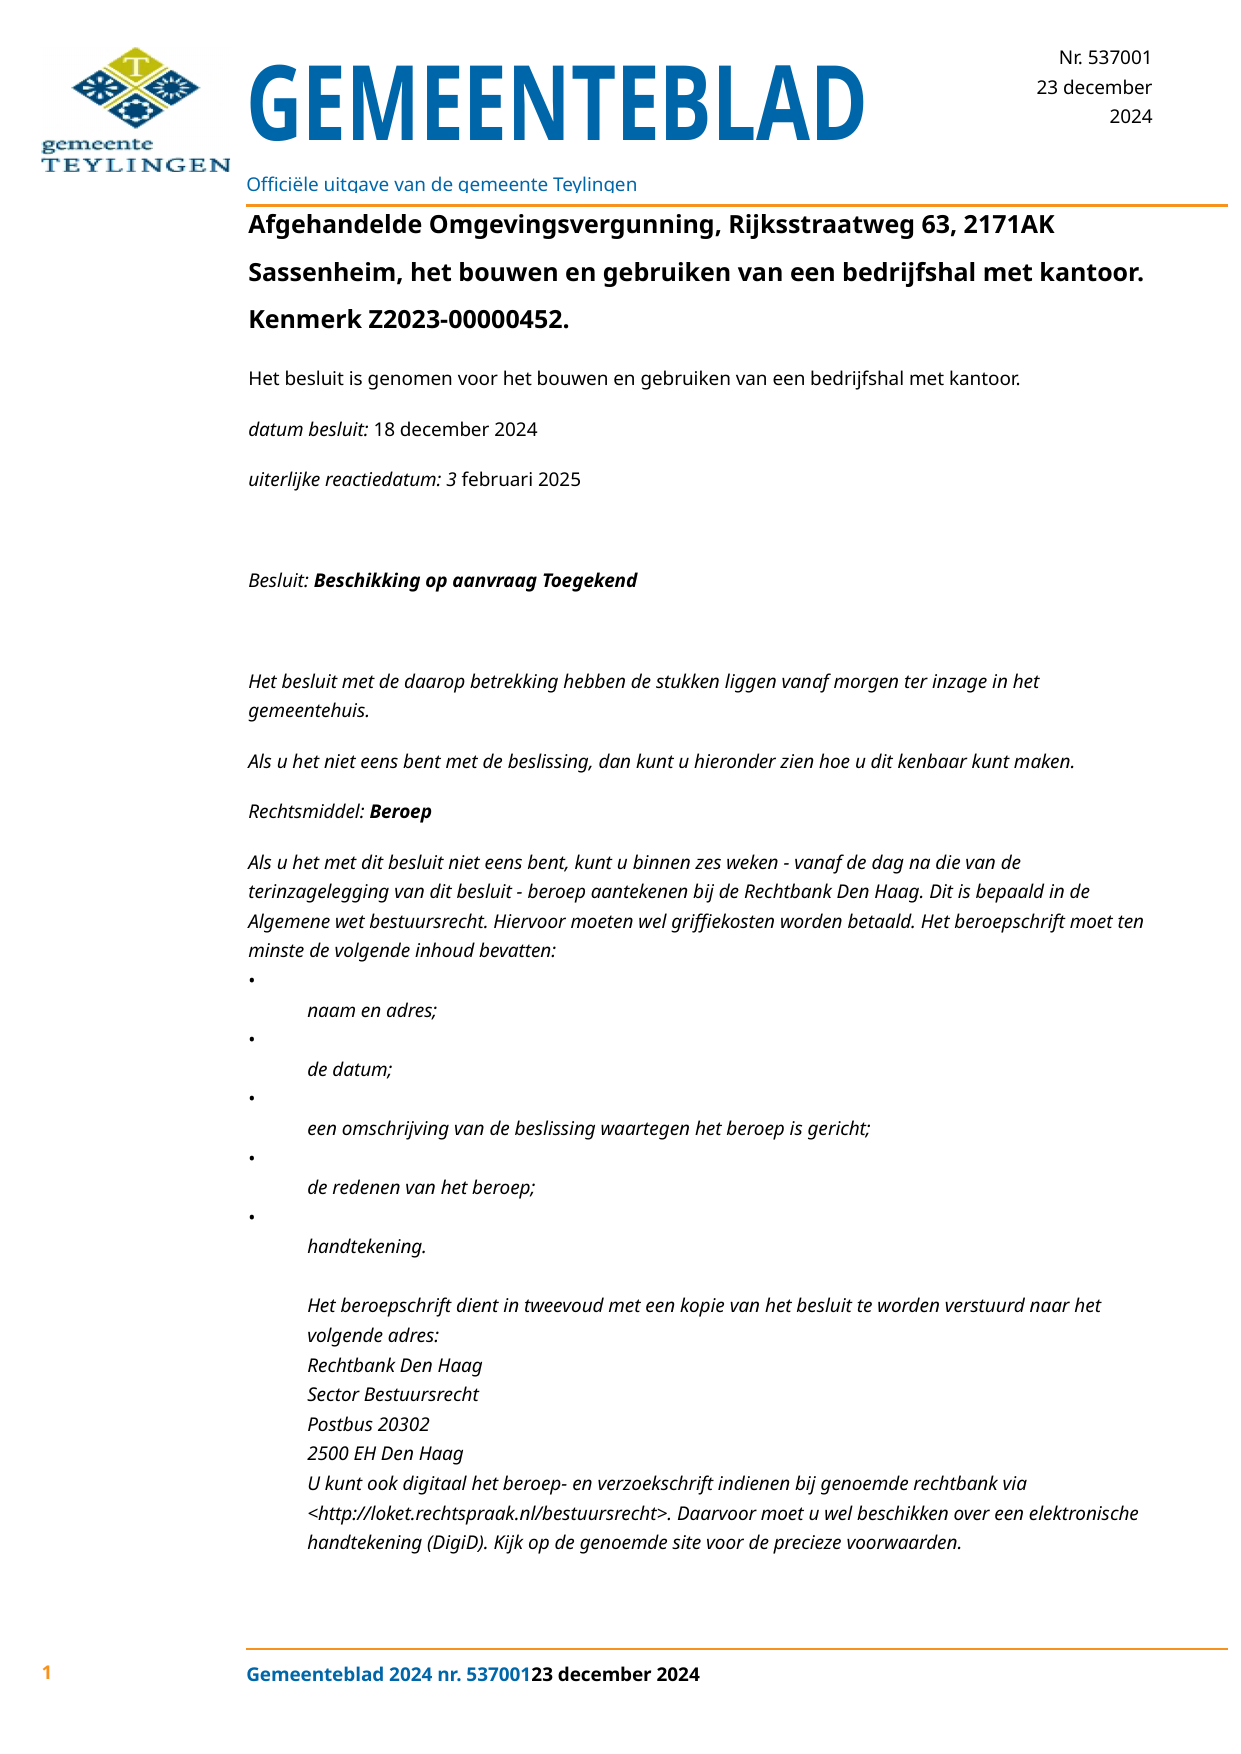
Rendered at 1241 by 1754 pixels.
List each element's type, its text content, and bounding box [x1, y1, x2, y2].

picture [41, 47, 231, 172]
text Als u het niet eens bent met de beslissing, dan kunt u hieronder zien hoe u dit kenbaar kunt maken. [248, 748, 1152, 774]
text datum besluit: 18 december 2024 [248, 416, 1152, 442]
text Het besluit is genomen voor het bouwen en gebruiken van een bedrijfshal met kantoor. [248, 366, 1152, 391]
text Afgehandelde Omgevingsvergunning, Rijksstraatweg 63, 2171AK Sassenheim, het bouwen en gebruiken van een bedrijfshal met kantoor. Kenmerk Z2023-00000452. [248, 207, 1152, 336]
list U kunt ook digitaal het beroep- en verzoekschrift indienen bij genoemde rechtbank via <http://loket.rechtspraak.nl/bestuursrecht>. Daarvoor moet u wel beschikken over een elektronische handtekening (DigiD). Kijk op de genoemde site voor de precieze voorwaarden. [248, 1470, 1152, 1555]
list naam en adres; [248, 997, 1152, 1022]
list de redenen van het beroep; [248, 1174, 1152, 1200]
list Postbus 20302 [248, 1411, 1152, 1437]
list Sector Bestuursrecht [248, 1381, 1152, 1407]
list 2500 EH Den Haag [248, 1441, 1152, 1466]
list Het beroepschrift dient in tweevoud met een kopie van het besluit te worden verstuurd naar het volgende adres: [248, 1293, 1152, 1348]
text uiterlijke reactiedatum: 3 februari 2025 [248, 466, 1152, 492]
text Als u het met dit besluit niet eens bent, kunt u binnen zes weken - vanaf de dag na die van de terinzagelegging van dit besluit - beroep aantekenen bij de Rechtbank Den Haag. Dit is bepaald in de Algemene wet bestuursrecht. Hiervoor moeten wel griffiekosten worden betaald. Het beroepschrift moet ten minste de volgende inhoud bevatten: [248, 849, 1152, 963]
list Rechtbank Den Haag [248, 1352, 1152, 1377]
text Besluit: Beschikking op aanvraag Toegekend [248, 567, 1152, 593]
text Rechtsmiddel: Beroep [248, 798, 1152, 824]
list de datum; [248, 1056, 1152, 1082]
list een omschrijving van de beslissing waartegen het beroep is gericht; [248, 1115, 1152, 1141]
list handtekening. [248, 1233, 1152, 1259]
text Het besluit met de daarop betrekking hebben de stukken liggen vanaf morgen ter inzage in het gemeentehuis. [248, 668, 1152, 723]
